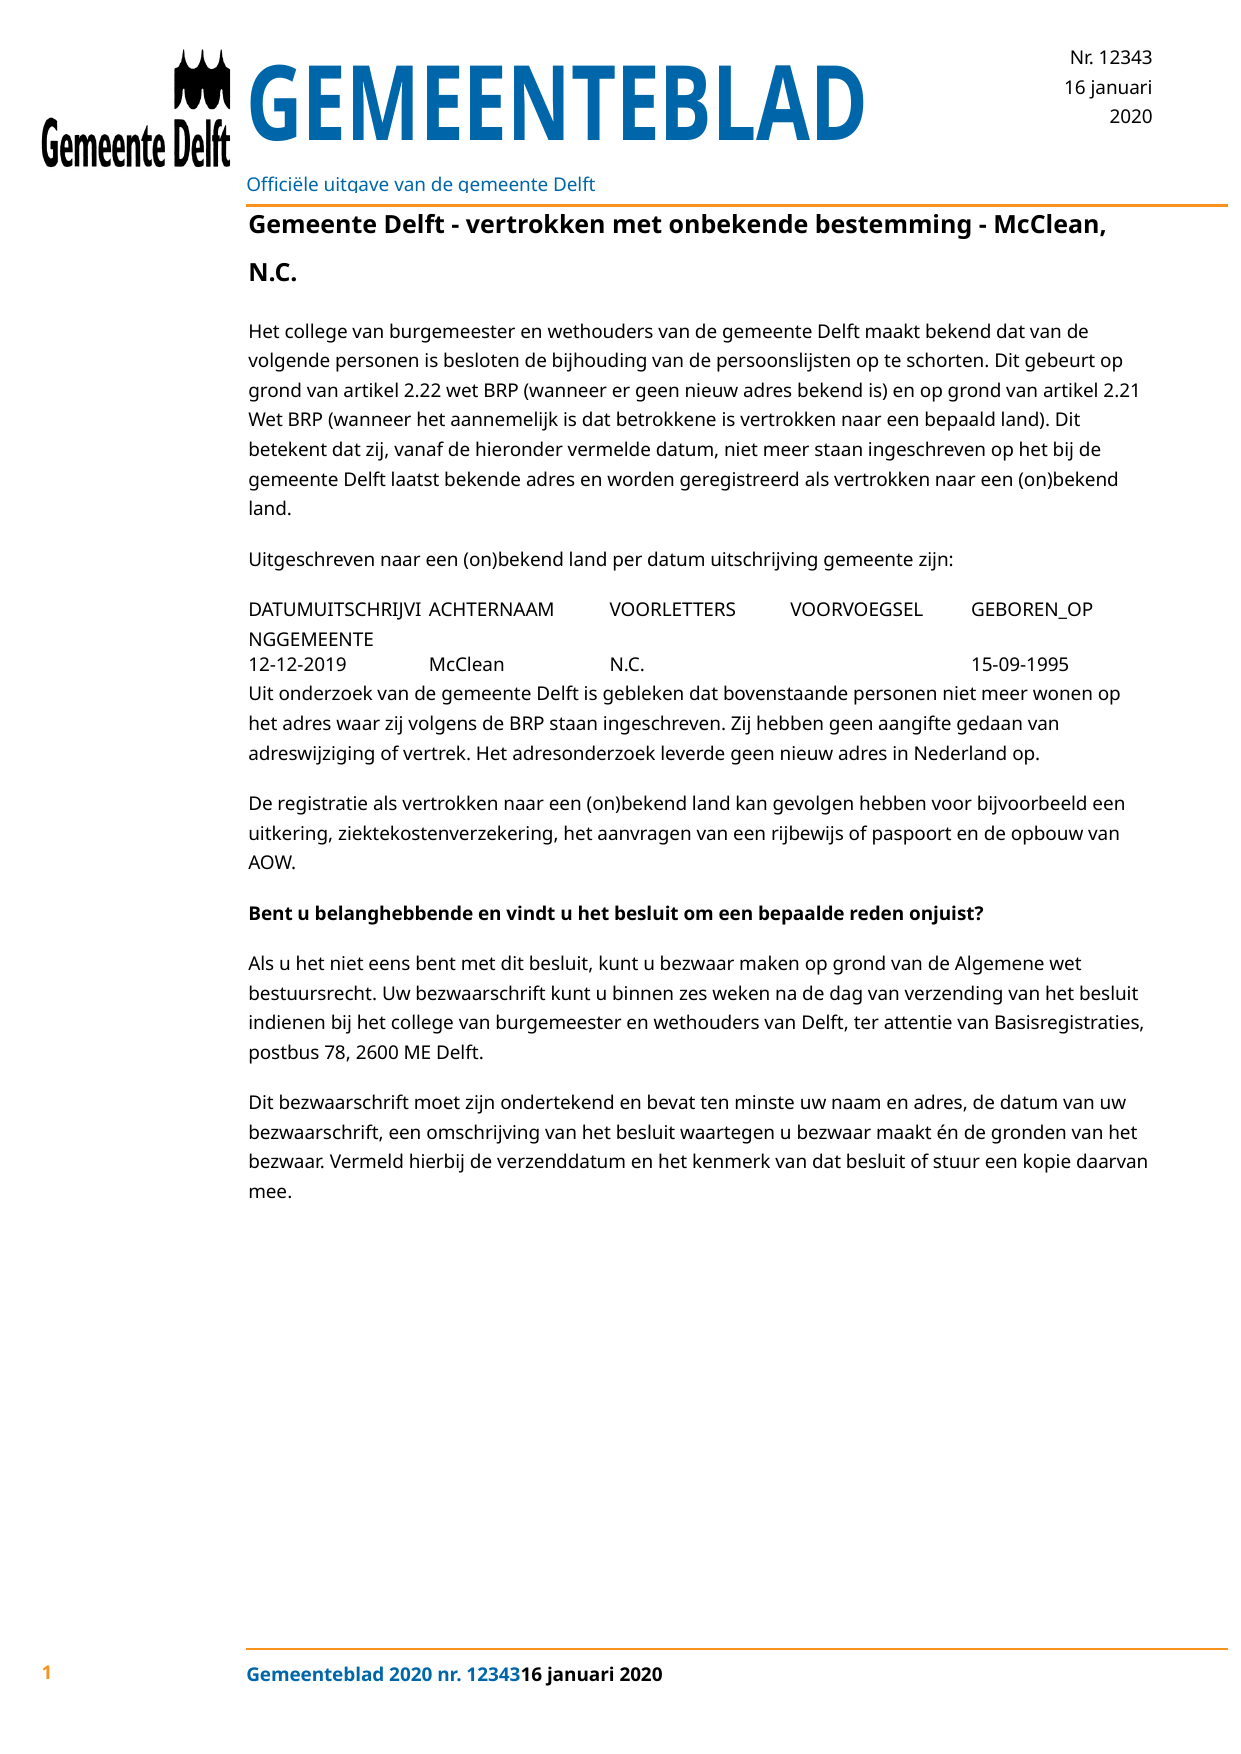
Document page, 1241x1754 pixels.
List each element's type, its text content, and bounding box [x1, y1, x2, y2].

text Dit bezwaarschrift moet zijn ondertekend en bevat ten minste uw naam en adres, de datum van uw bezwaarschrift, een omschrijving van het besluit waartegen u bezwaar maakt én de gronden van het bezwaar. Vermeld hierbij de verzenddatum en het kenmerk van dat besluit of stuur een kopie daarvan mee. [248, 1089, 1152, 1204]
text Bent u belanghebbende en vindt u het besluit om een bepaalde reden onjuist? [248, 900, 1152, 926]
text De registratie als vertrokken naar een (on)bekend land kan gevolgen hebben voor bijvoorbeeld een uitkering, ziektekostenverzekering, het aanvragen van een rijbewijs of paspoort en de opbouw van AOW. [248, 790, 1152, 875]
table_cell [790, 652, 971, 677]
table_header VOORVOEGSEL [790, 596, 971, 652]
text Uit onderzoek van de gemeente Delft is gebleken dat bovenstaande personen niet meer wonen op het adres waar zij volgens de BRP staan ingeschreven. Zij hebben geen aangifte gedaan van adreswijziging of vertrek. Het adresonderzoek leverde geen nieuw adres in Nederland op. [248, 681, 1152, 766]
table_header GEBOREN_OP [971, 596, 1152, 652]
table_header VOORLETTERS [609, 596, 790, 652]
text Het college van burgemeester en wethouders van de gemeente Delft maakt bekend dat van de volgende personen is besloten de bijhouding van de persoonslijsten op te schorten. Dit gebeurt op grond van artikel 2.22 wet BRP (wanneer er geen nieuw adres bekend is) en op grond van artikel 2.21 Wet BRP (wanneer het aannemelijk is dat betrokkene is vertrokken naar een bepaald land). Dit betekent dat zij, vanaf de hieronder vermelde datum, niet meer staan ingeschreven op het bij de gemeente Delft laatst bekende adres en worden geregistreerd als vertrokken naar een (on)bekend land. [248, 318, 1152, 521]
text Gemeente Delft - vertrokken met onbekende bestemming - McClean, N.C. [248, 207, 1152, 288]
table_cell McClean [429, 652, 609, 677]
table_cell 12-12-2019 [248, 652, 429, 677]
table_header DATUMUITSCHRIJVINGGEMEENTE [248, 596, 429, 652]
table_cell N.C. [609, 652, 790, 677]
table_header ACHTERNAAM [429, 596, 609, 652]
table_cell 15-09-1995 [971, 652, 1152, 677]
picture [41, 47, 231, 172]
text Als u het niet eens bent met dit besluit, kunt u bezwaar maken op grond van de Algemene wet bestuursrecht. Uw bezwaarschrift kunt u binnen zes weken na de dag van verzending van het besluit indienen bij het college van burgemeester en wethouders van Delft, ter attentie van Basisregistraties, postbus 78, 2600 ME Delft. [248, 950, 1152, 1065]
text Uitgeschreven naar een (on)bekend land per datum uitschrijving gemeente zijn: [248, 546, 1152, 572]
